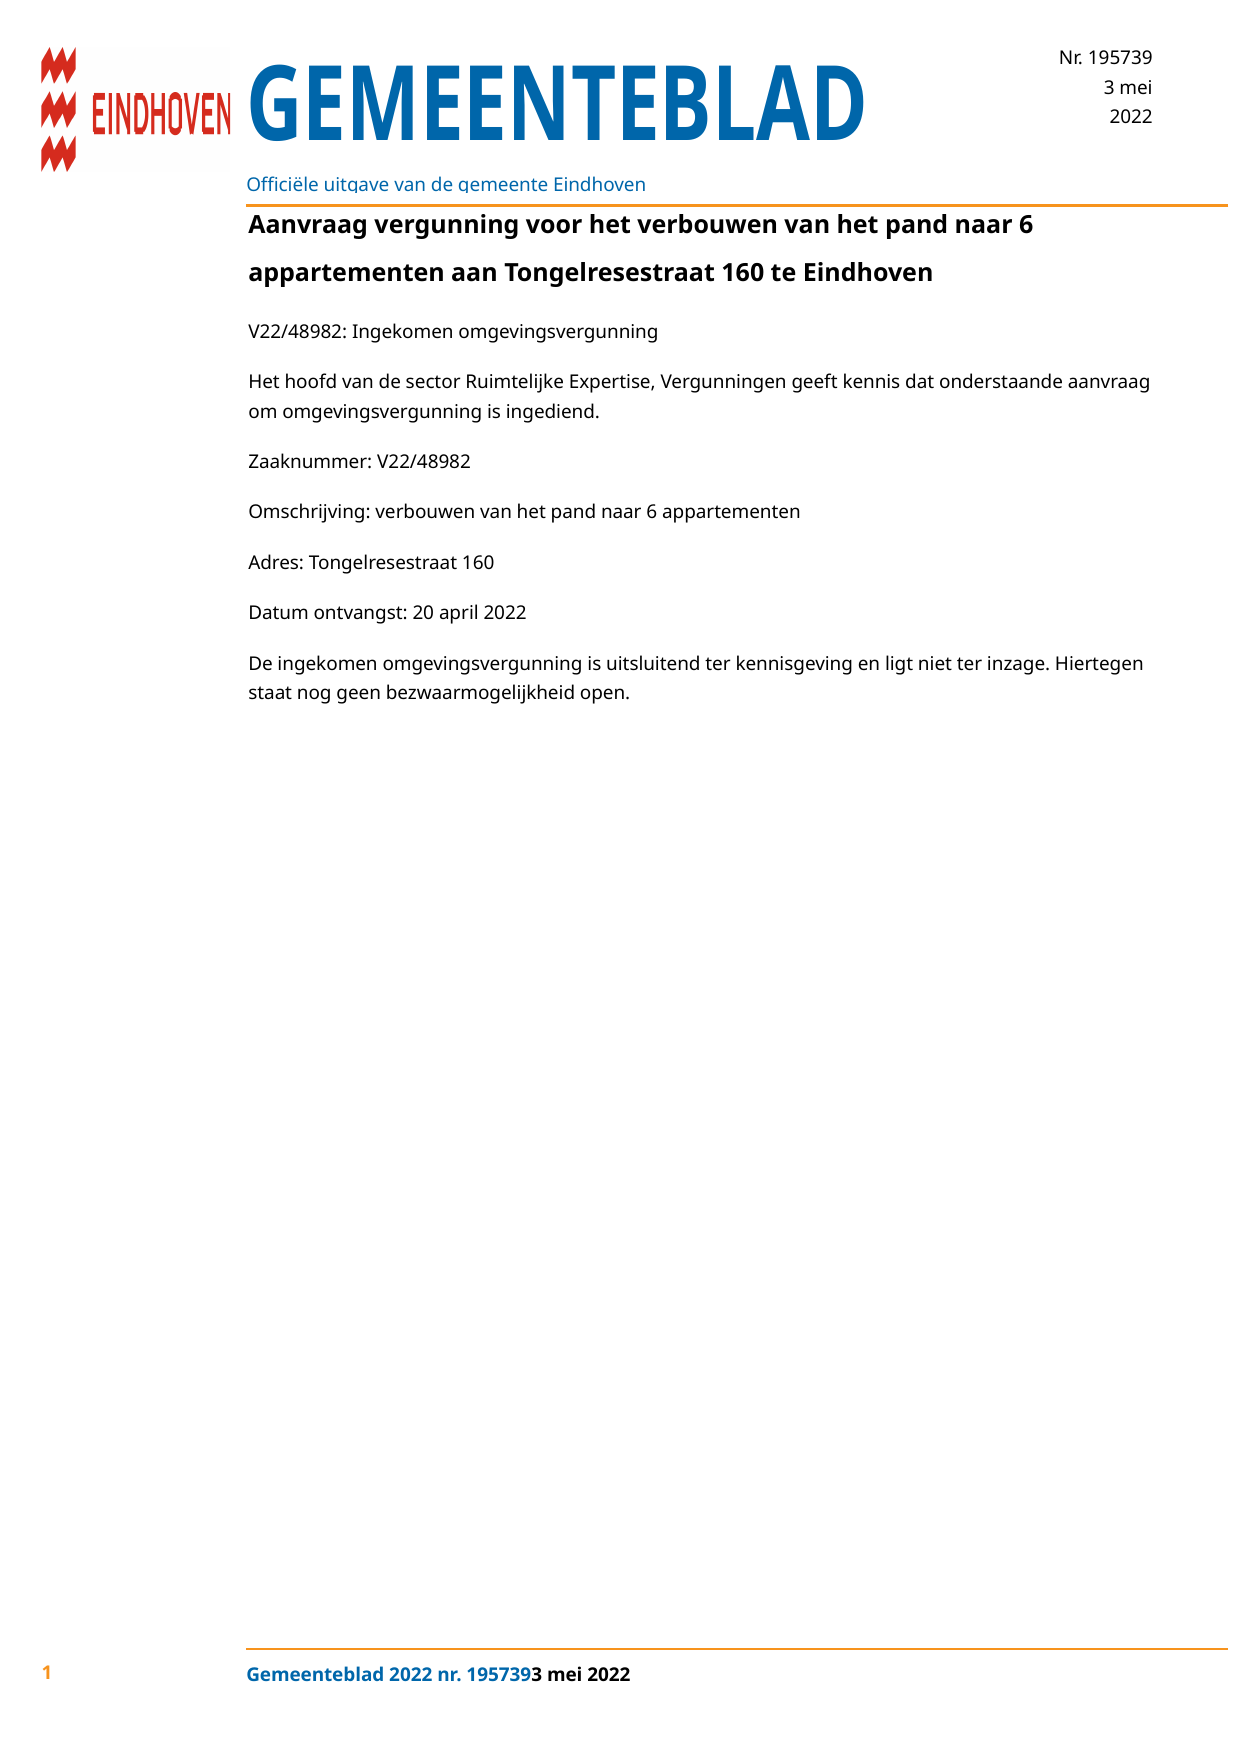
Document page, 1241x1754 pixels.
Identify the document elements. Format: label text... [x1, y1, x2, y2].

text Aanvraag vergunning voor het verbouwen van het pand naar 6 appartementen aan Tongelresestraat 160 te Eindhoven [248, 207, 1152, 288]
text V22/48982: Ingekomen omgevingsvergunning [248, 318, 1152, 344]
text Datum ontvangst: 20 april 2022 [248, 599, 1152, 625]
picture [41, 47, 231, 172]
text Het hoofd van de sector Ruimtelijke Expertise, Vergunningen geeft kennis dat onderstaande aanvraag om omgevingsvergunning is ingediend. [248, 368, 1152, 424]
text Zaaknummer: V22/48982 [248, 448, 1152, 474]
text Adres: Tongelresestraat 160 [248, 549, 1152, 575]
text Omschrijving: verbouwen van het pand naar 6 appartementen [248, 499, 1152, 524]
text De ingekomen omgevingsvergunning is uitsluitend ter kennisgeving en ligt niet ter inzage. Hiertegen staat nog geen bezwaarmogelijkheid open. [248, 650, 1152, 705]
